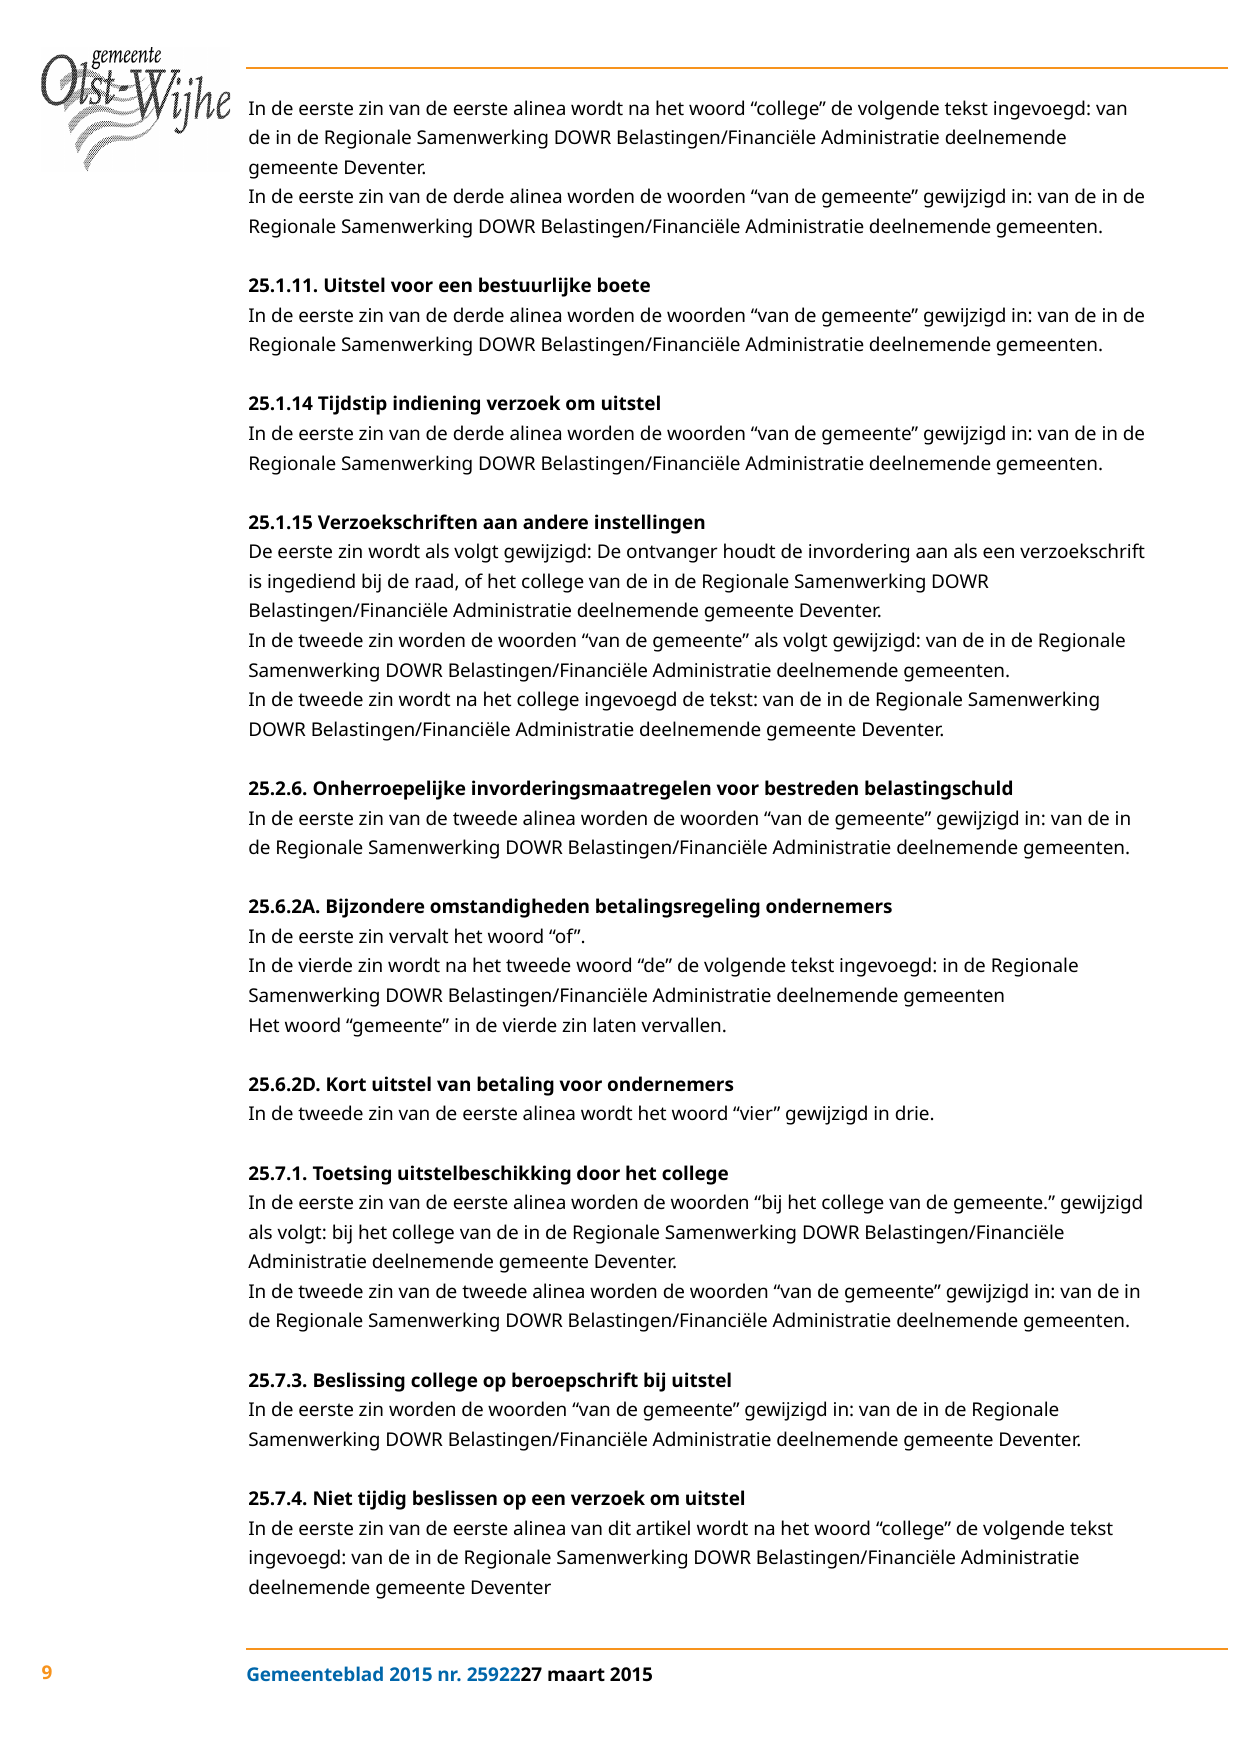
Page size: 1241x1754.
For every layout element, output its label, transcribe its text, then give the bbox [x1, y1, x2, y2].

text 25.7.3. Beslissing college op beroepschrift bij uitstel [248, 1367, 1152, 1393]
text 25.1.11. Uitstel voor een bestuurlijke boete [248, 272, 1152, 298]
text In de vierde zin wordt na het tweede woord “de” de volgende tekst ingevoegd: in de Regionale Samenwerking DOWR Belastingen/Financiële Administratie deelnemende gemeenten [248, 953, 1152, 1008]
picture [41, 47, 231, 172]
text In de eerste zin van de tweede alinea worden de woorden “van de gemeente” gewijzigd in: van de in de Regionale Samenwerking DOWR Belastingen/Financiële Administratie deelnemende gemeenten. [248, 805, 1152, 860]
text In de eerste zin van de eerste alinea van dit artikel wordt na het woord “college” de volgende tekst ingevoegd: van de in de Regionale Samenwerking DOWR Belastingen/Financiële Administratie deelnemende gemeente Deventer [248, 1515, 1152, 1600]
text 25.7.1. Toetsing uitstelbeschikking door het college [248, 1160, 1152, 1186]
text 25.1.14 Tijdstip indiening verzoek om uitstel [248, 391, 1152, 416]
text Het woord “gemeente” in de vierde zin laten vervallen. [248, 1012, 1152, 1038]
text In de tweede zin van de tweede alinea worden de woorden “van de gemeente” gewijzigd in: van de in de Regionale Samenwerking DOWR Belastingen/Financiële Administratie deelnemende gemeenten. [248, 1278, 1152, 1333]
text 25.2.6. Onherroepelijke invorderingsmaatregelen voor bestreden belastingschuld [248, 775, 1152, 801]
text In de eerste zin van de eerste alinea worden de woorden “bij het college van de gemeente.” gewijzigd als volgt: bij het college van de in de Regionale Samenwerking DOWR Belastingen/Financiële Administratie deelnemende gemeente Deventer. [248, 1189, 1152, 1274]
text 25.6.2D. Kort uitstel van betaling voor ondernemers [248, 1071, 1152, 1097]
text In de eerste zin vervalt het woord “of”. [248, 923, 1152, 949]
text In de tweede zin van de eerste alinea wordt het woord “vier” gewijzigd in drie. [248, 1101, 1152, 1126]
text 25.1.15 Verzoekschriften aan andere instellingen [248, 509, 1152, 535]
text In de tweede zin wordt na het college ingevoegd de tekst: van de in de Regionale Samenwerking DOWR Belastingen/Financiële Administratie deelnemende gemeente Deventer. [248, 686, 1152, 742]
text In de tweede zin worden de woorden “van de gemeente” als volgt gewijzigd: van de in de Regionale Samenwerking DOWR Belastingen/Financiële Administratie deelnemende gemeenten. [248, 627, 1152, 683]
text In de eerste zin van de derde alinea worden de woorden “van de gemeente” gewijzigd in: van de in de Regionale Samenwerking DOWR Belastingen/Financiële Administratie deelnemende gemeenten. [248, 420, 1152, 476]
text 25.6.2A. Bijzondere omstandigheden betalingsregeling ondernemers [248, 893, 1152, 919]
text In de eerste zin van de derde alinea worden de woorden “van de gemeente” gewijzigd in: van de in de Regionale Samenwerking DOWR Belastingen/Financiële Administratie deelnemende gemeenten. [248, 302, 1152, 357]
text In de eerste zin van de derde alinea worden de woorden “van de gemeente” gewijzigd in: van de in de Regionale Samenwerking DOWR Belastingen/Financiële Administratie deelnemende gemeenten. [248, 183, 1152, 239]
text 25.7.4. Niet tijdig beslissen op een verzoek om uitstel [248, 1485, 1152, 1511]
text De eerste zin wordt als volgt gewijzigd: De ontvanger houdt de invordering aan als een verzoekschrift is ingediend bij de raad, of het college van de in de Regionale Samenwerking DOWR Belastingen/Financiële Administratie deelnemende gemeente Deventer. [248, 538, 1152, 623]
text In de eerste zin worden de woorden “van de gemeente” gewijzigd in: van de in de Regionale Samenwerking DOWR Belastingen/Financiële Administratie deelnemende gemeente Deventer. [248, 1396, 1152, 1452]
text In de eerste zin van de eerste alinea wordt na het woord “college” de volgende tekst ingevoegd: van de in de Regionale Samenwerking DOWR Belastingen/Financiële Administratie deelnemende gemeente Deventer. [248, 95, 1152, 180]
